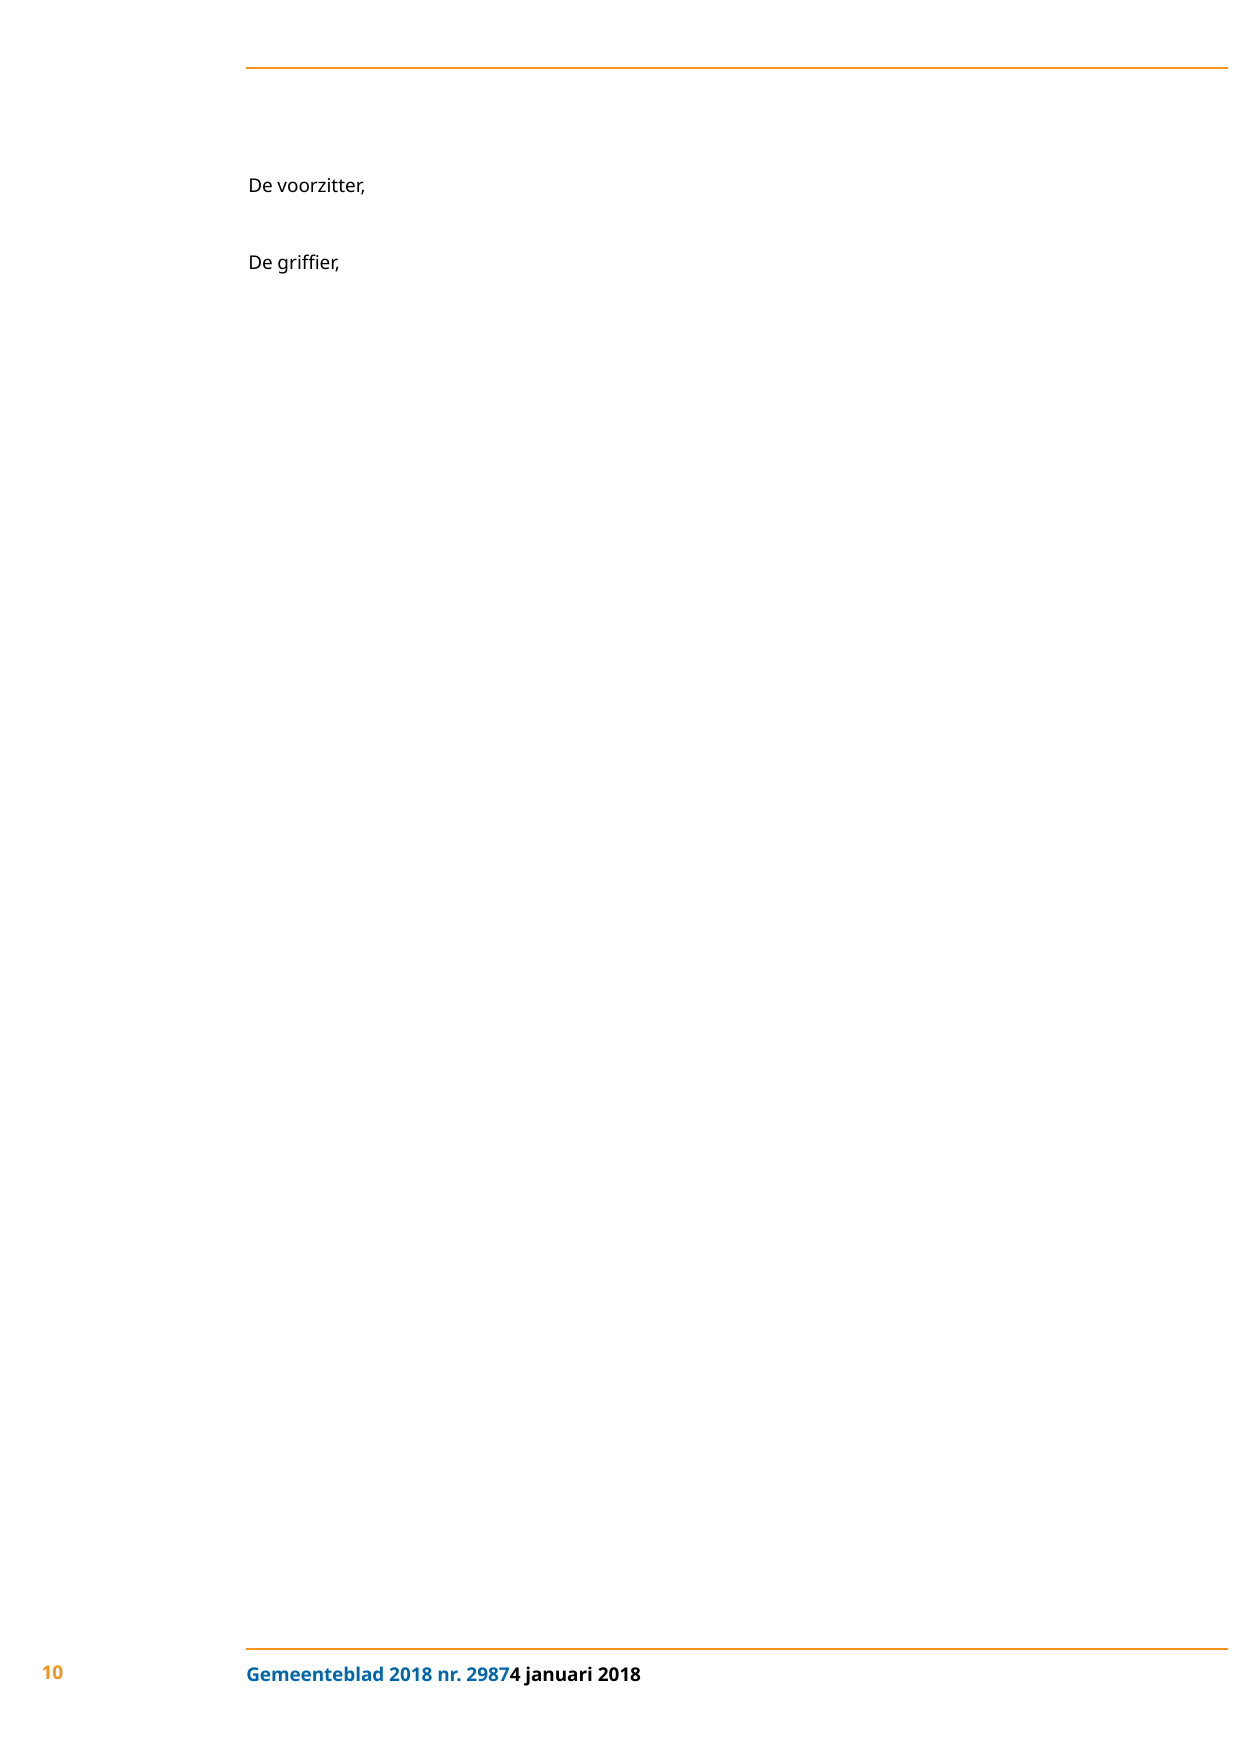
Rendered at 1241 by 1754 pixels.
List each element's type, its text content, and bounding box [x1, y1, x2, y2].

text De griffier, [248, 249, 1152, 275]
picture [41, 47, 231, 172]
text De voorzitter, [248, 172, 1152, 198]
